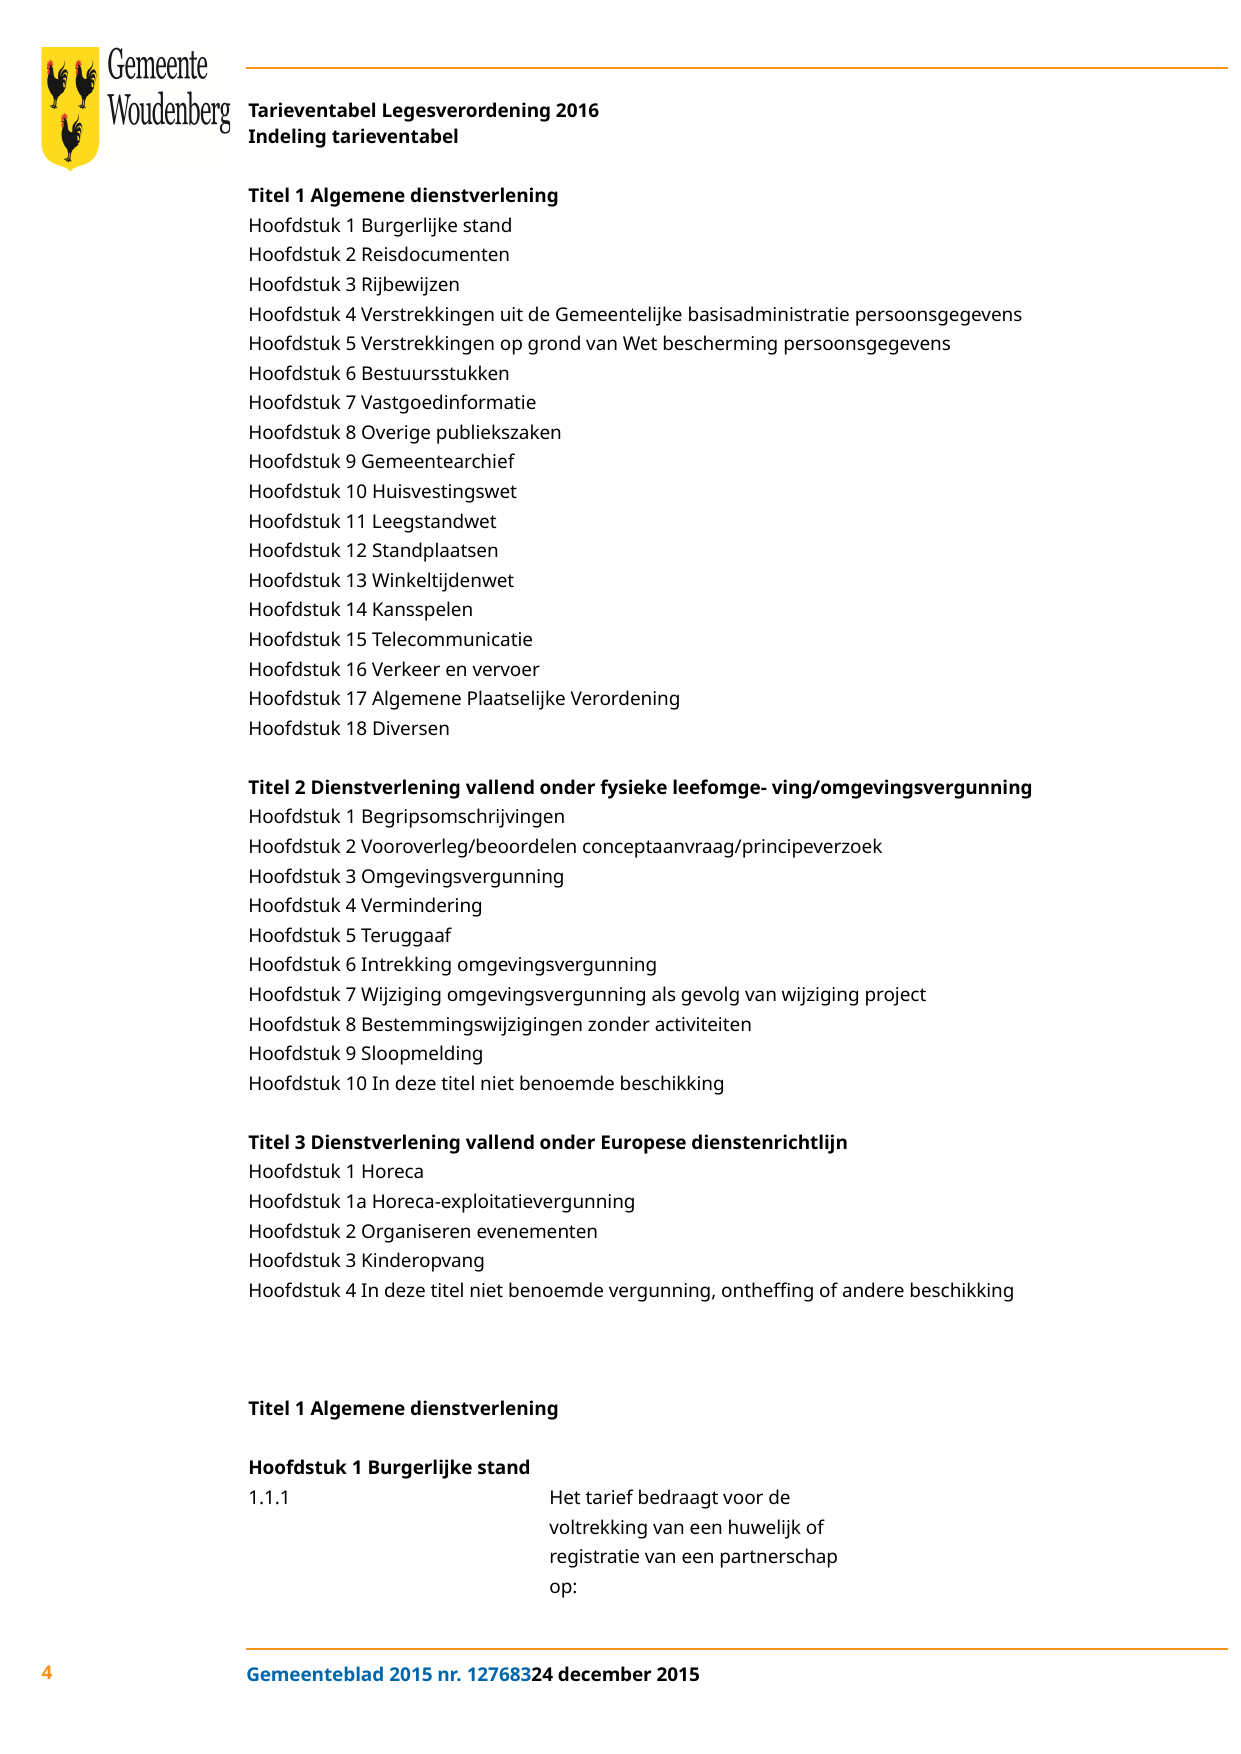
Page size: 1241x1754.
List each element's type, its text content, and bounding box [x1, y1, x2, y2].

text Hoofdstuk 10 Huisvestingswet [248, 478, 1152, 504]
text Hoofdstuk 8 Overige publiekszaken [248, 419, 1152, 445]
text Titel 1 Algemene dienstverlening [248, 1395, 1152, 1421]
text Hoofdstuk 14 Kansspelen [248, 597, 1152, 622]
table_header [850, 1484, 1152, 1599]
table_header Het tarief bedraagt voor de voltrekking van een huwelijk of registratie van een partnerschap op: [549, 1484, 850, 1599]
text Hoofdstuk 11 Leegstandwet [248, 508, 1152, 534]
text Hoofdstuk 7 Vastgoedinformatie [248, 389, 1152, 415]
text Hoofdstuk 12 Standplaatsen [248, 537, 1152, 563]
text Hoofdstuk 2 Reisdocumenten [248, 242, 1152, 267]
text Hoofdstuk 1 Burgerlijke stand [248, 212, 1152, 238]
picture [41, 47, 231, 172]
text Titel 2 Dienstverlening vallend onder fysieke leefomge- ving/omgevingsvergunning [248, 774, 1152, 800]
text Hoofdstuk 10 In deze titel niet benoemde beschikking [248, 1070, 1152, 1096]
text Titel 1 Algemene dienstverlening [248, 182, 1152, 208]
text Hoofdstuk 1 Horeca [248, 1159, 1152, 1184]
text Hoofdstuk 2 Organiseren evenementen [248, 1218, 1152, 1244]
text Hoofdstuk 4 Vermindering [248, 892, 1152, 918]
text Titel 3 Dienstverlening vallend onder Europese dienstenrichtlijn [248, 1129, 1152, 1155]
table_header 1.1.1 [248, 1484, 549, 1599]
text Hoofdstuk 4 In deze titel niet benoemde vergunning, ontheffing of andere beschikking [248, 1277, 1152, 1303]
text Hoofdstuk 4 Verstrekkingen uit de Gemeentelijke basisadministratie persoonsgegevens [248, 301, 1152, 327]
text Hoofdstuk 3 Kinderopvang [248, 1247, 1152, 1273]
text Hoofdstuk 13 Winkeltijdenwet [248, 567, 1152, 593]
text Hoofdstuk 5 Verstrekkingen op grond van Wet bescherming persoonsgegevens [248, 330, 1152, 356]
text Hoofdstuk 9 Gemeentearchief [248, 449, 1152, 474]
text Hoofdstuk 8 Bestemmingswijzigingen zonder activiteiten [248, 1011, 1152, 1037]
text Hoofdstuk 15 Telecommunicatie [248, 626, 1152, 652]
text Hoofdstuk 6 Bestuursstukken [248, 360, 1152, 386]
text Hoofdstuk 3 Rijbewijzen [248, 271, 1152, 297]
text Hoofdstuk 17 Algemene Plaatselijke Verordening [248, 685, 1152, 711]
text Hoofdstuk 1 Burgerlijke stand [248, 1454, 1152, 1480]
text Hoofdstuk 1 Begripsomschrijvingen [248, 804, 1152, 829]
text Hoofdstuk 3 Omgevingsvergunning [248, 863, 1152, 889]
text Hoofdstuk 9 Sloopmelding [248, 1040, 1152, 1066]
text Hoofdstuk 7 Wijziging omgevingsvergunning als gevolg van wijziging project [248, 981, 1152, 1007]
text Hoofdstuk 1a Horeca-exploitatievergunning [248, 1188, 1152, 1214]
text Hoofdstuk 6 Intrekking omgevingsvergunning [248, 952, 1152, 977]
text Hoofdstuk 16 Verkeer en vervoer [248, 656, 1152, 682]
text Hoofdstuk 2 Vooroverleg/beoordelen conceptaanvraag/principeverzoek [248, 833, 1152, 859]
text Tarieventabel Legesverordening 2016 [248, 95, 1152, 123]
text Hoofdstuk 5 Teruggaaf [248, 922, 1152, 948]
text Hoofdstuk 18 Diversen [248, 715, 1152, 741]
text Indeling tarieventabel [248, 123, 1152, 149]
